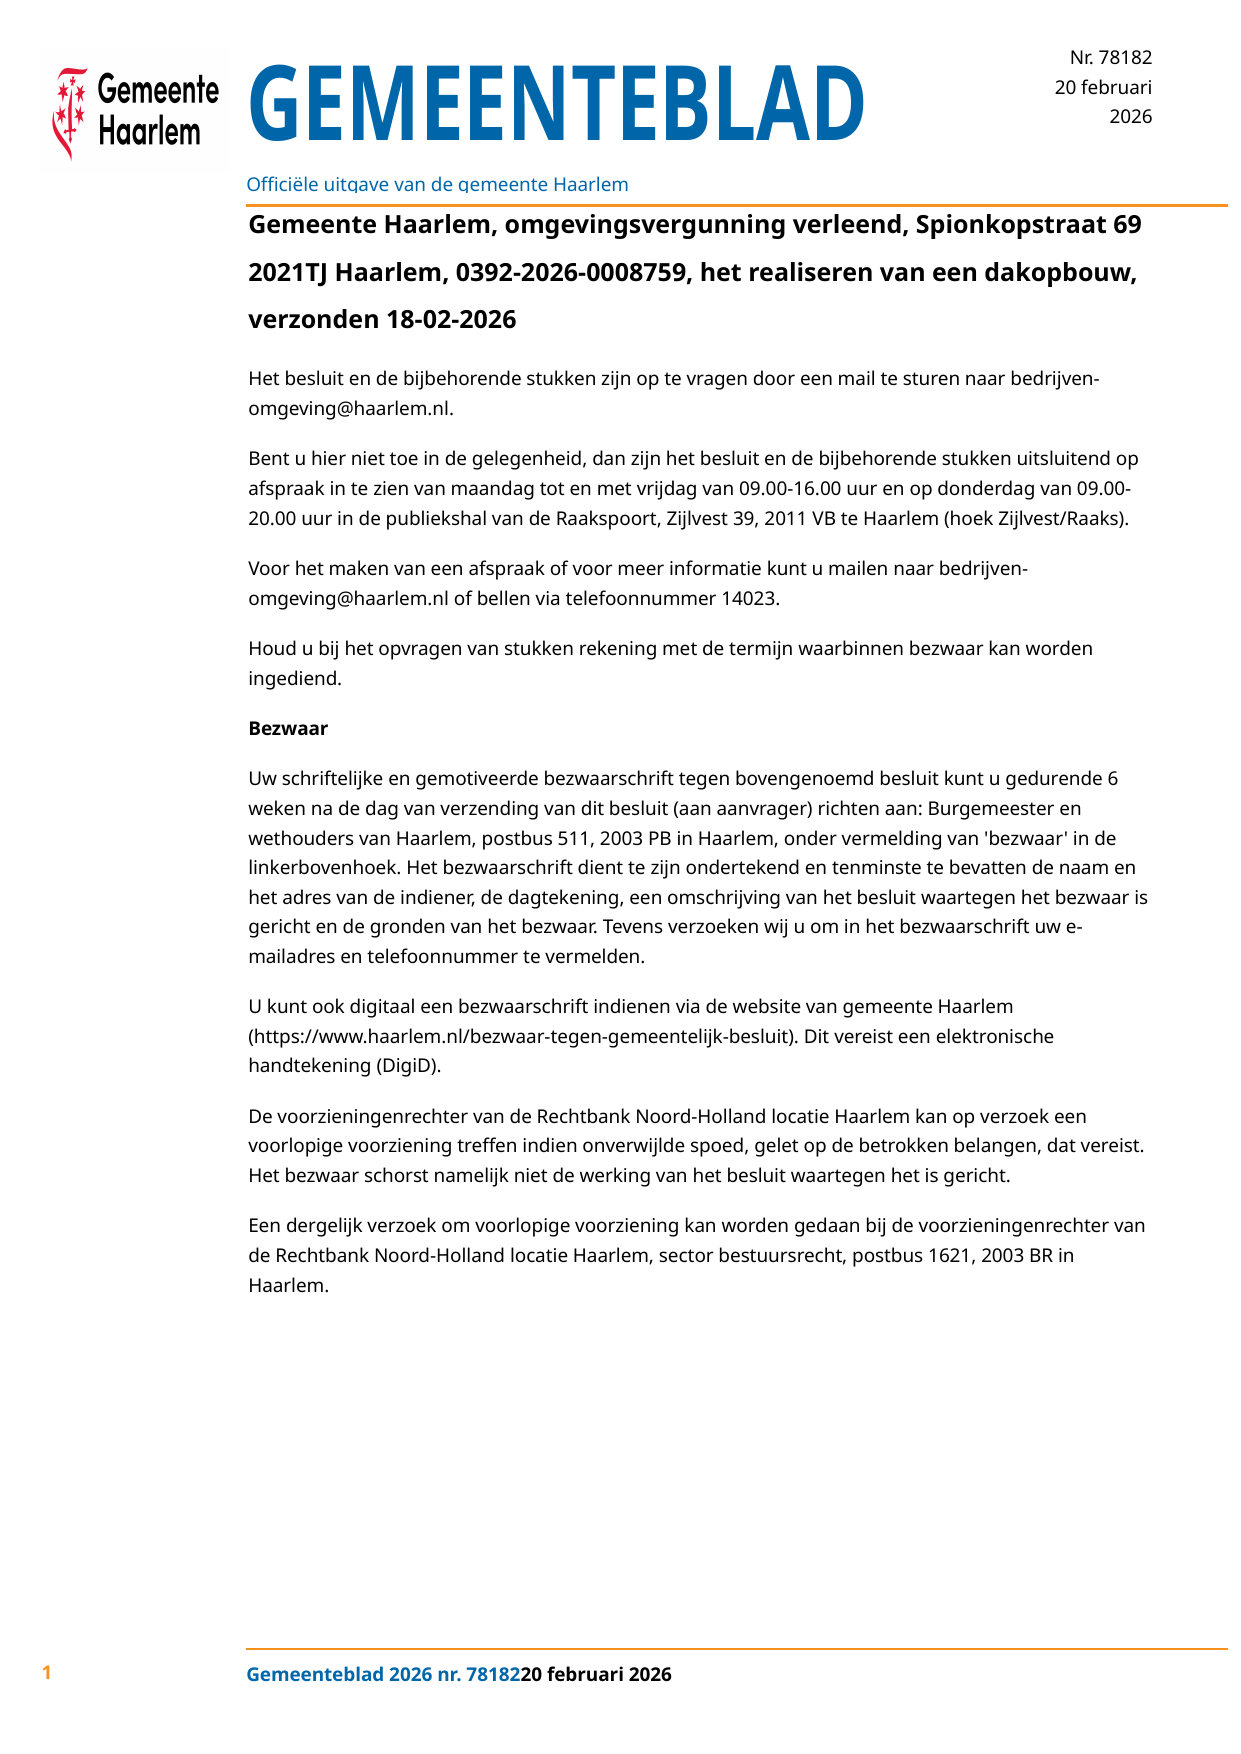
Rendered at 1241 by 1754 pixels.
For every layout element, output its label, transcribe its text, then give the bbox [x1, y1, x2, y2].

text Voor het maken van een afspraak of voor meer informatie kunt u mailen naar bedrijven-omgeving@haarlem.nl of bellen via telefoonnummer 14023. [248, 555, 1152, 610]
text Een dergelijk verzoek om voorlopige voorziening kan worden gedaan bij de voorzieningenrechter van de Rechtbank Noord-Holland locatie Haarlem, sector bestuursrecht, postbus 1621, 2003 BR in Haarlem. [248, 1213, 1152, 1297]
text Het besluit en de bijbehorende stukken zijn op te vragen door een mail te sturen naar bedrijven-omgeving@haarlem.nl. [248, 366, 1152, 421]
text Bezwaar [248, 715, 1152, 741]
text U kunt ook digitaal een bezwaarschrift indienen via de website van gemeente Haarlem (https://www.haarlem.nl/bezwaar-tegen-gemeentelijk-besluit). Dit vereist een elektronische handtekening (DigiD). [248, 993, 1152, 1078]
picture [41, 47, 231, 172]
text Bent u hier niet toe in de gelegenheid, dan zijn het besluit en de bijbehorende stukken uitsluitend op afspraak in te zien van maandag tot en met vrijdag van 09.00-16.00 uur en op donderdag van 09.00-20.00 uur in de publiekshal van de Raakspoort, Zijlvest 39, 2011 VB te Haarlem (hoek Zijlvest/Raaks). [248, 446, 1152, 530]
text De voorzieningenrechter van de Rechtbank Noord-Holland locatie Haarlem kan op verzoek een voorlopige voorziening treffen indien onverwijlde spoed, gelet op de betrokken belangen, dat vereist. Het bezwaar schorst namelijk niet de werking van het besluit waartegen het is gericht. [248, 1103, 1152, 1188]
text Houd u bij het opvragen van stukken rekening met de termijn waarbinnen bezwaar kan worden ingediend. [248, 635, 1152, 690]
text Gemeente Haarlem, omgevingsvergunning verleend, Spionkopstraat 69 2021TJ Haarlem, 0392-2026-0008759, het realiseren van een dakopbouw, verzonden 18-02-2026 [248, 207, 1152, 336]
text Uw schriftelijke en gemotiveerde bezwaarschrift tegen bovengenoemd besluit kunt u gedurende 6 weken na de dag van verzending van dit besluit (aan aanvrager) richten aan: Burgemeester en wethouders van Haarlem, postbus 511, 2003 PB in Haarlem, onder vermelding van 'bezwaar' in de linkerbovenhoek. Het bezwaarschrift dient te zijn ondertekend en tenminste te bevatten de naam en het adres van de indiener, de dagtekening, een omschrijving van het besluit waartegen het bezwaar is gericht en de gronden van het bezwaar. Tevens verzoeken wij u om in het bezwaarschrift uw e-mailadres en telefoonnummer te vermelden. [248, 766, 1152, 969]
